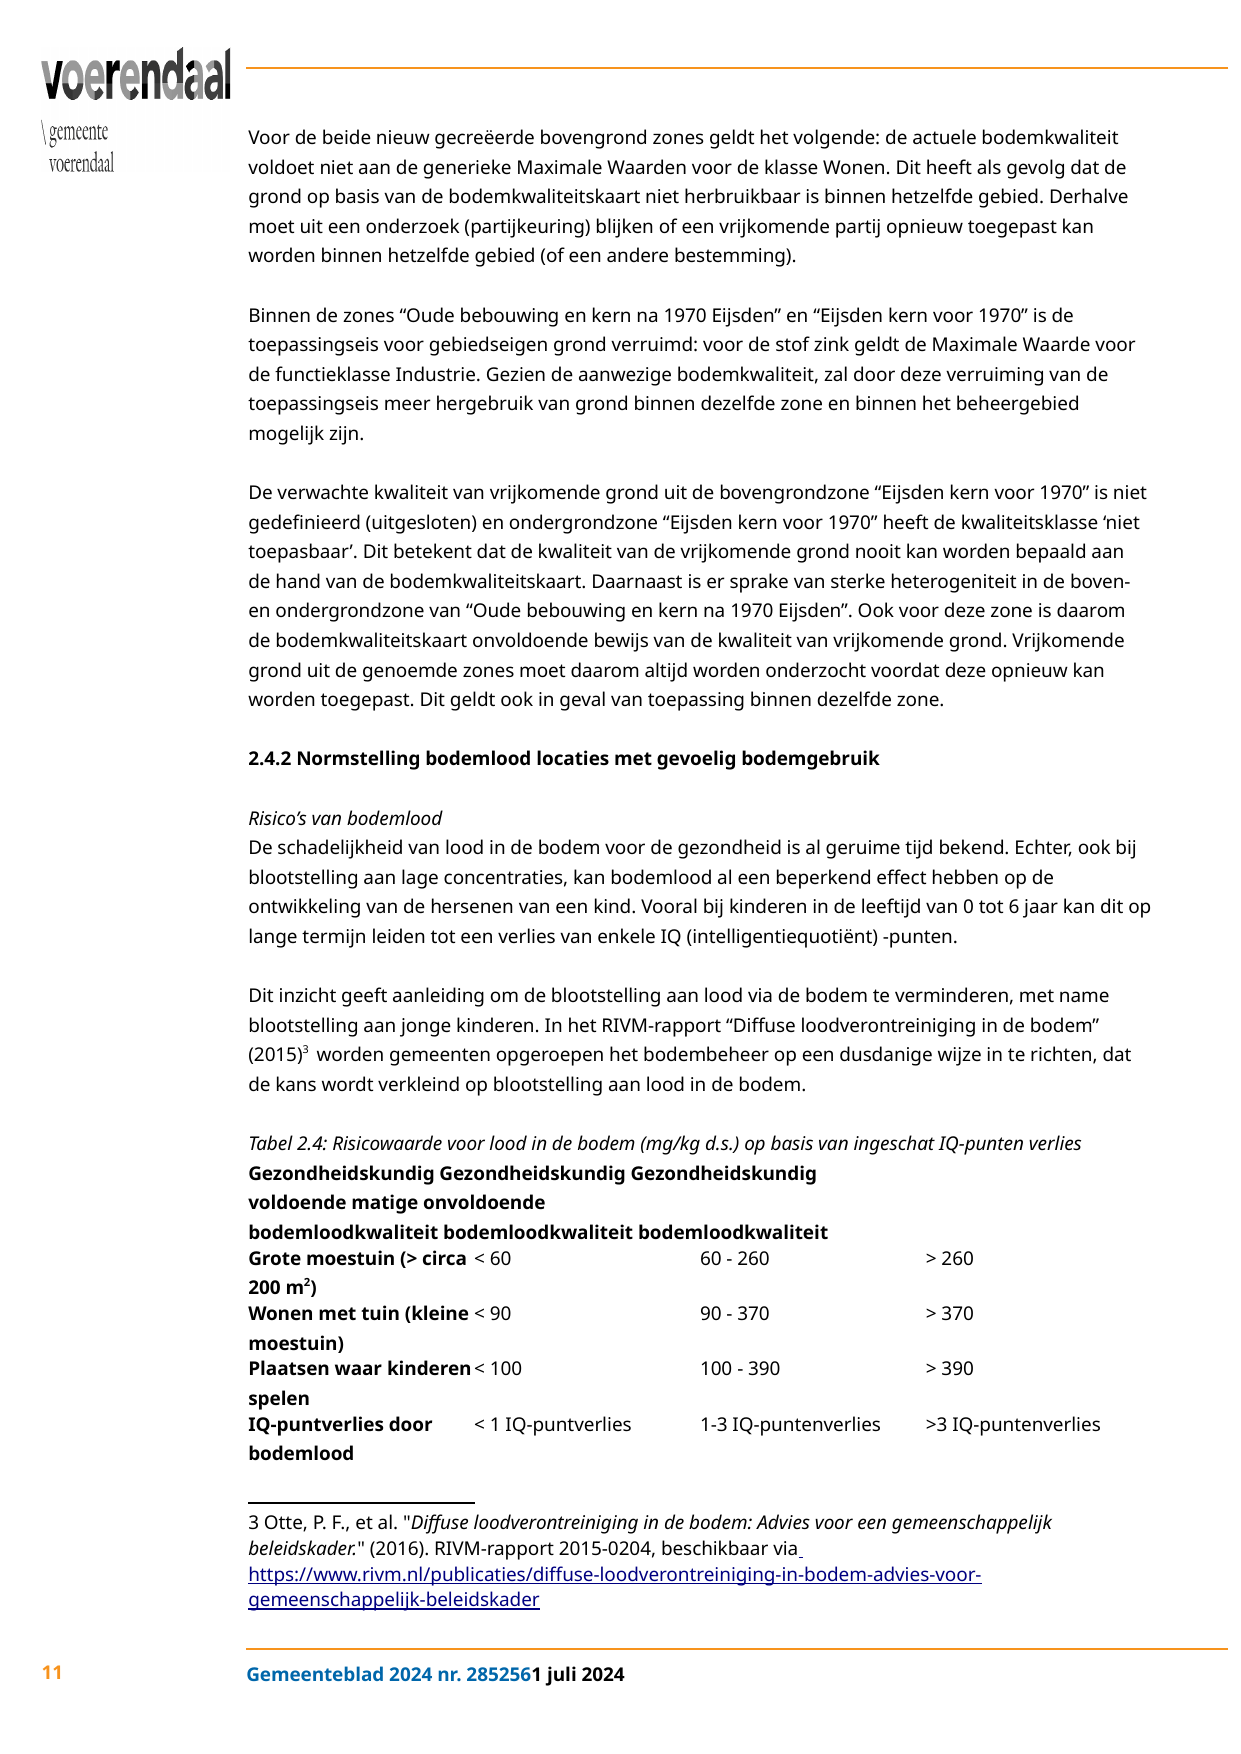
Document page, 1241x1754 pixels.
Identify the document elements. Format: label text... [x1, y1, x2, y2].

table_cell 90 - 370 [700, 1300, 926, 1355]
text De schadelijkheid van lood in de bodem voor de gezondheid is al geruime tijd bekend. Echter, ook bij blootstelling aan lage concentraties, kan bodemlood al een beperkend effect hebben op de ontwikkeling van de hersenen van een kind. Vooral bij kinderen in de leeftijd van 0 tot 6 jaar kan dit op lange termijn leiden tot een verlies van enkele IQ (intelligentiequotiënt) -punten. [248, 834, 1152, 949]
text Voor de beide nieuw gecreëerde bovengrond zones geldt het volgende: de actuele bodemkwaliteit voldoet niet aan de generieke Maximale Waarden voor de klasse Wonen. Dit heeft als gevolg dat de grond op basis van de bodemkwaliteitskaart niet herbruikbaar is binnen hetzelfde gebied. Derhalve moet uit een onderzoek (partijkeuring) blijken of een vrijkomende partij opnieuw toegepast kan worden binnen hetzelfde gebied (of een andere bestemming). [248, 124, 1152, 268]
table_cell < 1 IQ-puntverlies [474, 1411, 700, 1466]
table_header Gezondheidskundig Gezondheidskundig Gezondheidskundig voldoende matige onvoldoende bodemloodkwaliteit bodemloodkwaliteit bodemloodkwaliteit [248, 1160, 1152, 1245]
text De verwachte kwaliteit van vrijkomende grond uit de bovengrondzone “Eijsden kern voor 1970” is niet gedefinieerd (uitgesloten) en ondergrondzone “Eijsden kern voor 1970” heeft de kwaliteitsklasse ‘niet toepasbaar’. Dit betekent dat de kwaliteit van de vrijkomende grond nooit kan worden bepaald aan de hand van de bodemkwaliteitskaart. Daarnaast is er sprake van sterke heterogeniteit in de boven- en ondergrondzone van “Oude bebouwing en kern na 1970 Eijsden”. Ook voor deze zone is daarom de bodemkwaliteitskaart onvoldoende bewijs van de kwaliteit van vrijkomende grond. Vrijkomende grond uit de genoemde zones moet daarom altijd worden onderzocht voordat deze opnieuw kan worden toegepast. Dit geldt ook in geval van toepassing binnen dezelfde zone. [248, 479, 1152, 712]
text Dit inzicht geeft aanleiding om de blootstelling aan lood via de bodem te verminderen, met name blootstelling aan jonge kinderen. In het RIVM-rapport “Diffuse loodverontreiniging in de bodem” [248, 982, 1152, 1038]
table_cell 60 - 260 [700, 1245, 926, 1300]
table_cell Plaatsen waar kinderen spelen [248, 1355, 474, 1411]
table_cell 1-3 IQ-puntenverlies [700, 1411, 926, 1466]
text Risico’s van bodemlood [248, 805, 1152, 831]
text Binnen de zones “Oude bebouwing en kern na 1970 Eijsden” en “Eijsden kern voor 1970” is de toepassingseis voor gebiedseigen grond verruimd: voor de stof zink geldt de Maximale Waarde voor de functieklasse Industrie. Gezien de aanwezige bodemkwaliteit, zal door deze verruiming van de toepassingseis meer hergebruik van grond binnen dezelfde zone en binnen het beheergebied mogelijk zijn. [248, 302, 1152, 446]
table_cell < 90 [474, 1300, 700, 1355]
table_cell > 390 [926, 1355, 1152, 1411]
table_cell < 60 [474, 1245, 700, 1300]
table_cell Wonen met tuin (kleine moestuin) [248, 1300, 474, 1355]
table_cell < 100 [474, 1355, 700, 1411]
picture [41, 47, 231, 172]
table_cell Grote moestuin (> circa 200 m2) [248, 1245, 474, 1300]
table_cell IQ-puntverlies door bodemlood [248, 1411, 474, 1466]
table_cell 100 - 390 [700, 1355, 926, 1411]
text 2.4.2 Normstelling bodemlood locaties met gevoelig bodemgebruik [248, 746, 1152, 771]
table_cell > 370 [926, 1300, 1152, 1355]
table_cell > 260 [926, 1245, 1152, 1300]
table_cell >3 IQ-puntenverlies [926, 1411, 1152, 1466]
text Tabel 2.4: Risicowaarde voor lood in de bodem (mg/kg d.s.) op basis van ingeschat IQ-punten verlies [248, 1130, 1152, 1156]
text Otte, P. F., et al. "Diffuse loodverontreiniging in de bodem: Advies voor een gemeenschappelijk beleidskader." (2016). RIVM-rapport 2015-0204, beschikbaar via https://www.rivm.nl/publicaties/diffuse-loodverontreiniging-in-bodem-advies-voor-gemeenschappelijk-beleidskader [248, 1509, 1152, 1612]
text (2015) worden gemeenten opgeroepen het bodembeheer op een dusdanige wijze in te richten, dat de kans wordt verkleind op blootstelling aan lood in de bodem. [248, 1041, 1152, 1097]
